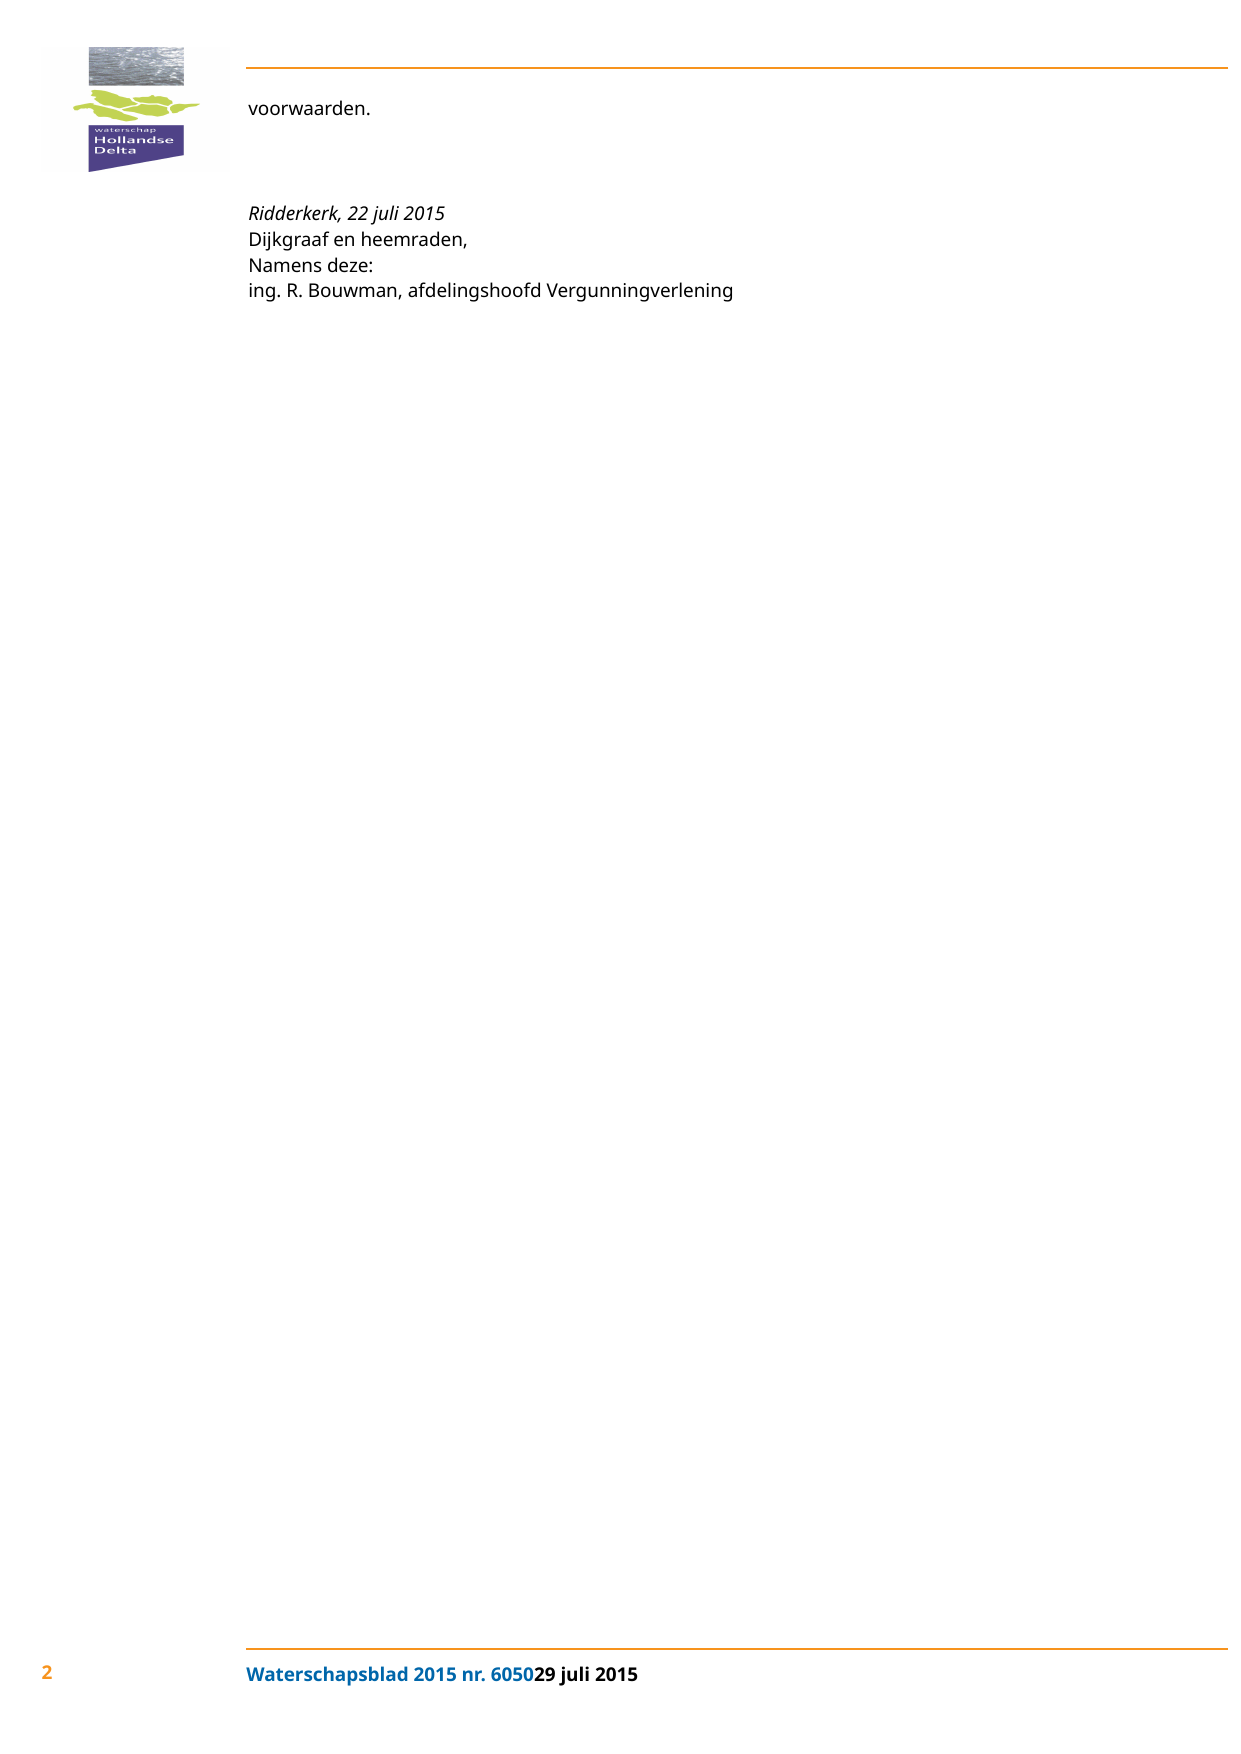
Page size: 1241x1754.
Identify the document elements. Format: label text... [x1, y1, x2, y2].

text Dijkgraaf en heemraden, [248, 226, 1152, 252]
text Namens deze: [248, 252, 1152, 278]
text ing. R. Bouwman, afdelingshoofd Vergunningverlening [248, 278, 1152, 303]
picture [41, 47, 231, 172]
text Ridderkerk, 22 juli 2015 [248, 201, 1152, 226]
text voorwaarden. [248, 95, 1152, 121]
